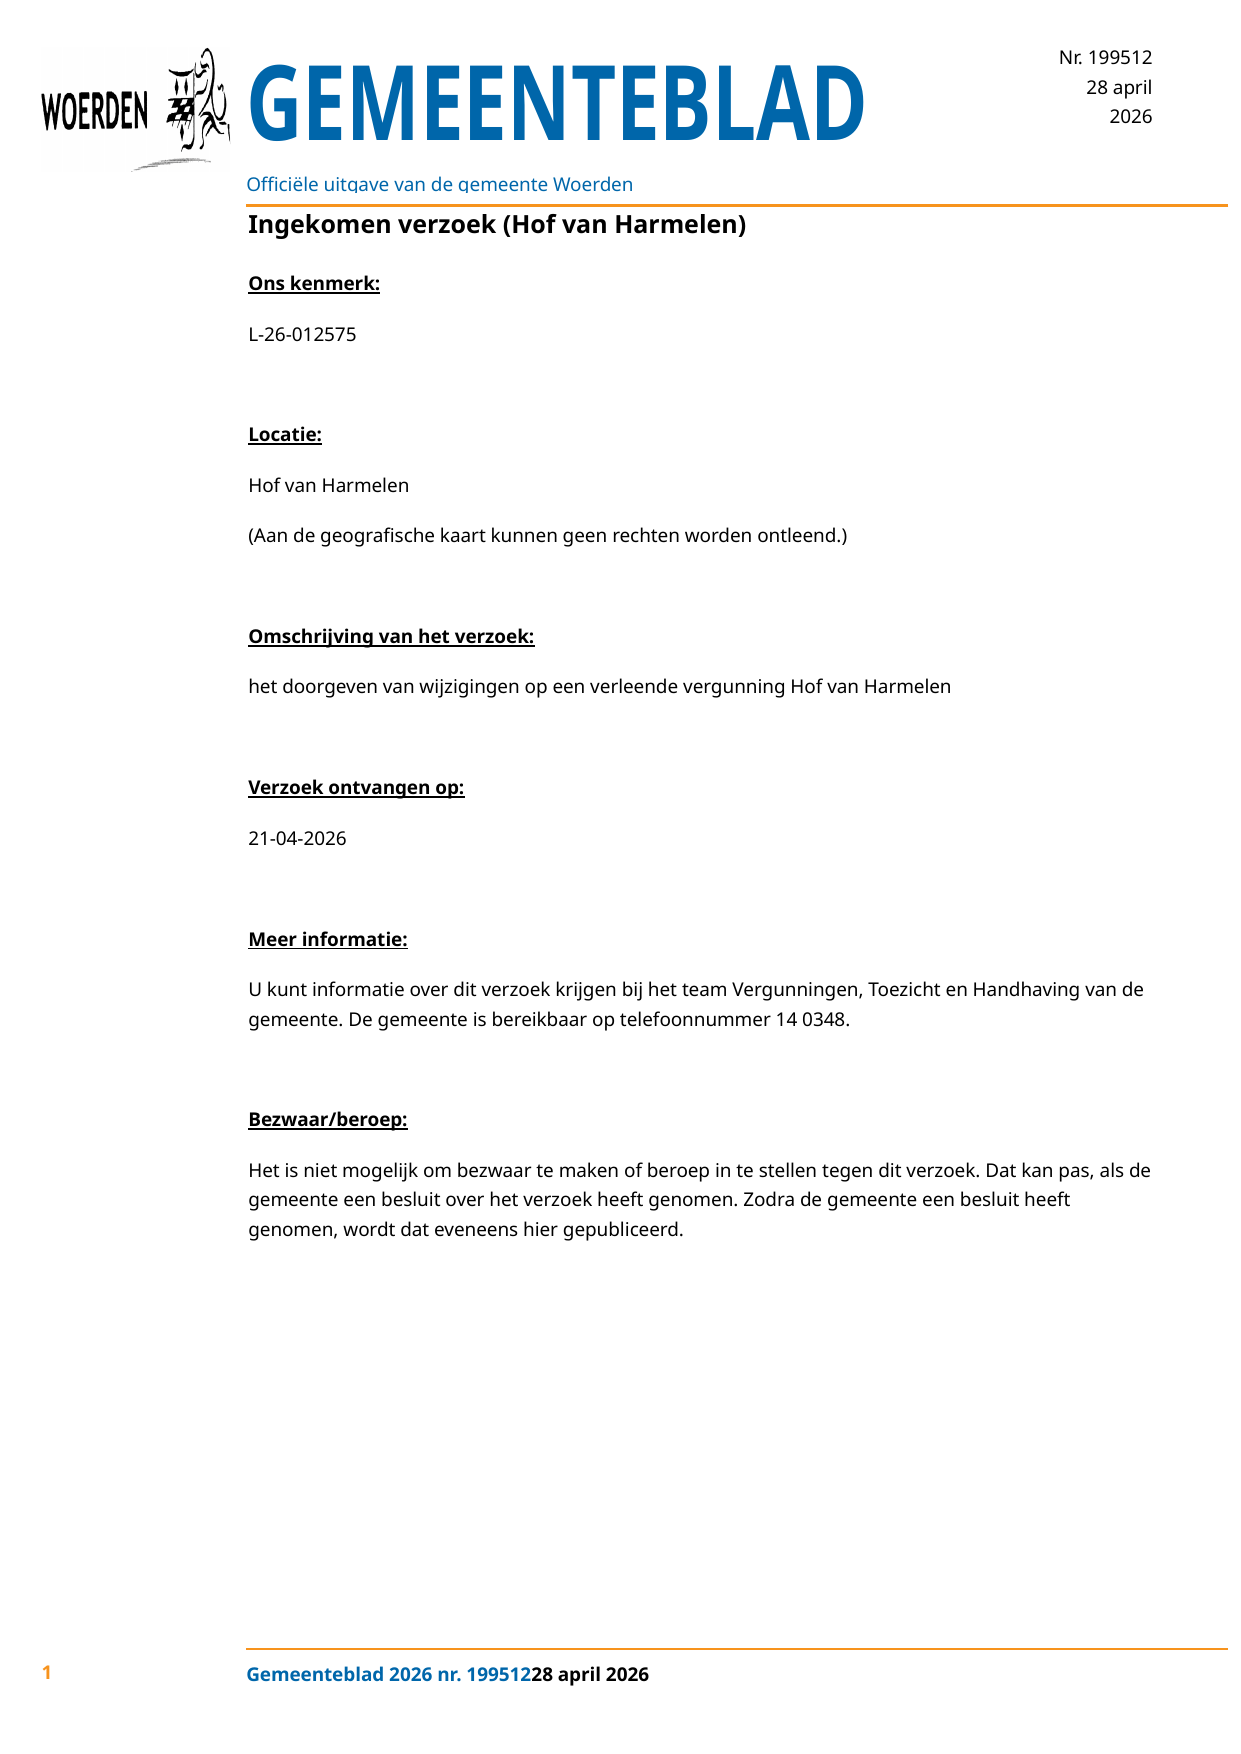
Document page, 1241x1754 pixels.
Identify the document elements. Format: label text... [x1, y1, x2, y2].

text Bezwaar/beroep: [248, 1107, 1152, 1132]
text Hof van Harmelen [248, 472, 1152, 498]
text L-26-012575 [248, 321, 1152, 346]
text Meer informatie: [248, 926, 1152, 951]
text (Aan de geografische kaart kunnen geen rechten worden ontleend.) [248, 522, 1152, 548]
text Ingekomen verzoek (Hof van Harmelen) [248, 207, 1152, 241]
text U kunt informatie over dit verzoek krijgen bij het team Vergunningen, Toezicht en Handhaving van de gemeente. De gemeente is bereikbaar op telefoonnummer 14 0348. [248, 976, 1152, 1031]
text Locatie: [248, 422, 1152, 447]
text Omschrijving van het verzoek: [248, 623, 1152, 649]
text Verzoek ontvangen op: [248, 774, 1152, 800]
text het doorgeven van wijzigingen op een verleende vergunning Hof van Harmelen [248, 674, 1152, 699]
picture [41, 47, 231, 172]
text Het is niet mogelijk om bezwaar te maken of beroep in te stellen tegen dit verzoek. Dat kan pas, als de gemeente een besluit over het verzoek heeft genomen. Zodra de gemeente een besluit heeft genomen, wordt dat eveneens hier gepubliceerd. [248, 1157, 1152, 1242]
text 21-04-2026 [248, 825, 1152, 851]
text Ons kenmerk: [248, 270, 1152, 296]
